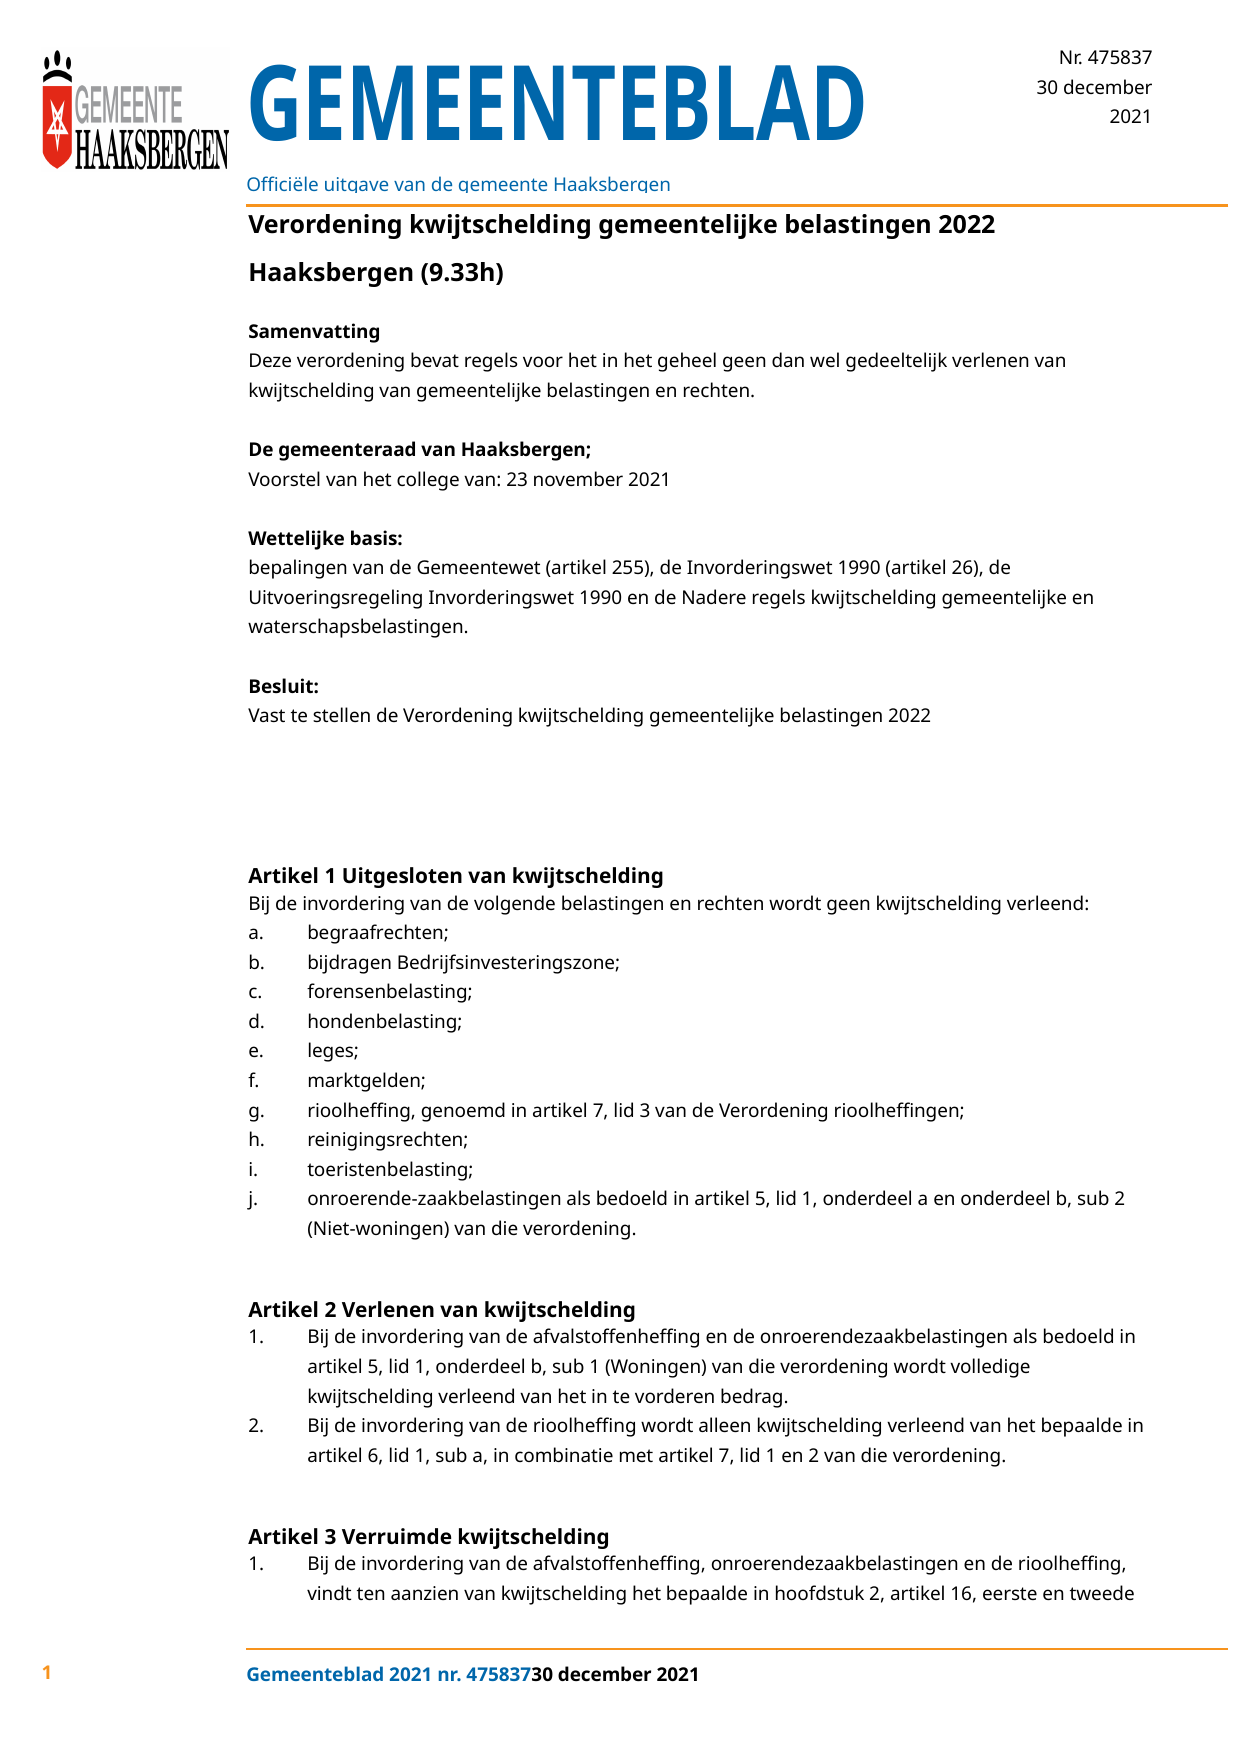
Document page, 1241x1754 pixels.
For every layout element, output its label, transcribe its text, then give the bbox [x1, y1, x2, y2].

list forensenbelasting; [248, 978, 1152, 1004]
text Verordening kwijtschelding gemeentelijke belastingen 2022 Haaksbergen (9.33h) [248, 207, 1152, 288]
text Deze verordening bevat regels voor het in het geheel geen dan wel gedeeltelijk verlenen van kwijtschelding van gemeentelijke belastingen en rechten. [248, 347, 1152, 403]
list bijdragen Bedrijfsinvesteringszone; [248, 949, 1152, 975]
text Artikel 3 Verruimde kwijtschelding [248, 1522, 1152, 1550]
list rioolheffing, genoemd in artikel 7, lid 3 van de Verordening rioolheffingen; [248, 1097, 1152, 1123]
text Vast te stellen de Verordening kwijtschelding gemeentelijke belastingen 2022 [248, 702, 1152, 728]
list leges; [248, 1038, 1152, 1063]
text Voorstel van het college van: 23 november 2021 [248, 466, 1152, 492]
text De gemeenteraad van Haaksbergen; [248, 436, 1152, 462]
text Bij de invordering van de volgende belastingen en rechten wordt geen kwijtschelding verleend: [248, 890, 1152, 916]
list reinigingsrechten; [248, 1126, 1152, 1152]
list Bij de invordering van de afvalstoffenheffing, onroerendezaakbelastingen en de rioolheffing, vindt ten aanzien van kwijtschelding het bepaalde in hoofdstuk 2, artikel 16, eerste en tweede [248, 1550, 1152, 1606]
text Samenvatting [248, 318, 1152, 344]
list Bij de invordering van de rioolheffing wordt alleen kwijtschelding verleend van het bepaalde in artikel 6, lid 1, sub a, in combinatie met artikel 7, lid 1 en 2 van die verordening. [248, 1412, 1152, 1468]
text Artikel 2 Verlenen van kwijtschelding [248, 1295, 1152, 1324]
text bepalingen van de Gemeentewet (artikel 255), de Invorderingswet 1990 (artikel 26), de Uitvoeringsregeling Invorderingswet 1990 en de Nadere regels kwijtschelding gemeentelijke en waterschapsbelastingen. [248, 554, 1152, 639]
list Bij de invordering van de afvalstoffenheffing en de onroerendezaakbelastingen als bedoeld in artikel 5, lid 1, onderdeel b, sub 1 (Woningen) van die verordening wordt volledige kwijtschelding verleend van het in te vorderen bedrag. [248, 1324, 1152, 1408]
text Wettelijke basis: [248, 525, 1152, 551]
picture [41, 47, 231, 172]
list begraafrechten; [248, 919, 1152, 945]
list hondenbelasting; [248, 1008, 1152, 1034]
list marktgelden; [248, 1067, 1152, 1093]
list onroerende-zaakbelastingen als bedoeld in artikel 5, lid 1, onderdeel a en onderdeel b, sub 2 (Niet-woningen) van die verordening. [248, 1186, 1152, 1241]
list toeristenbelasting; [248, 1156, 1152, 1182]
text Artikel 1 Uitgesloten van kwijtschelding [248, 861, 1152, 890]
text Besluit: [248, 673, 1152, 699]
